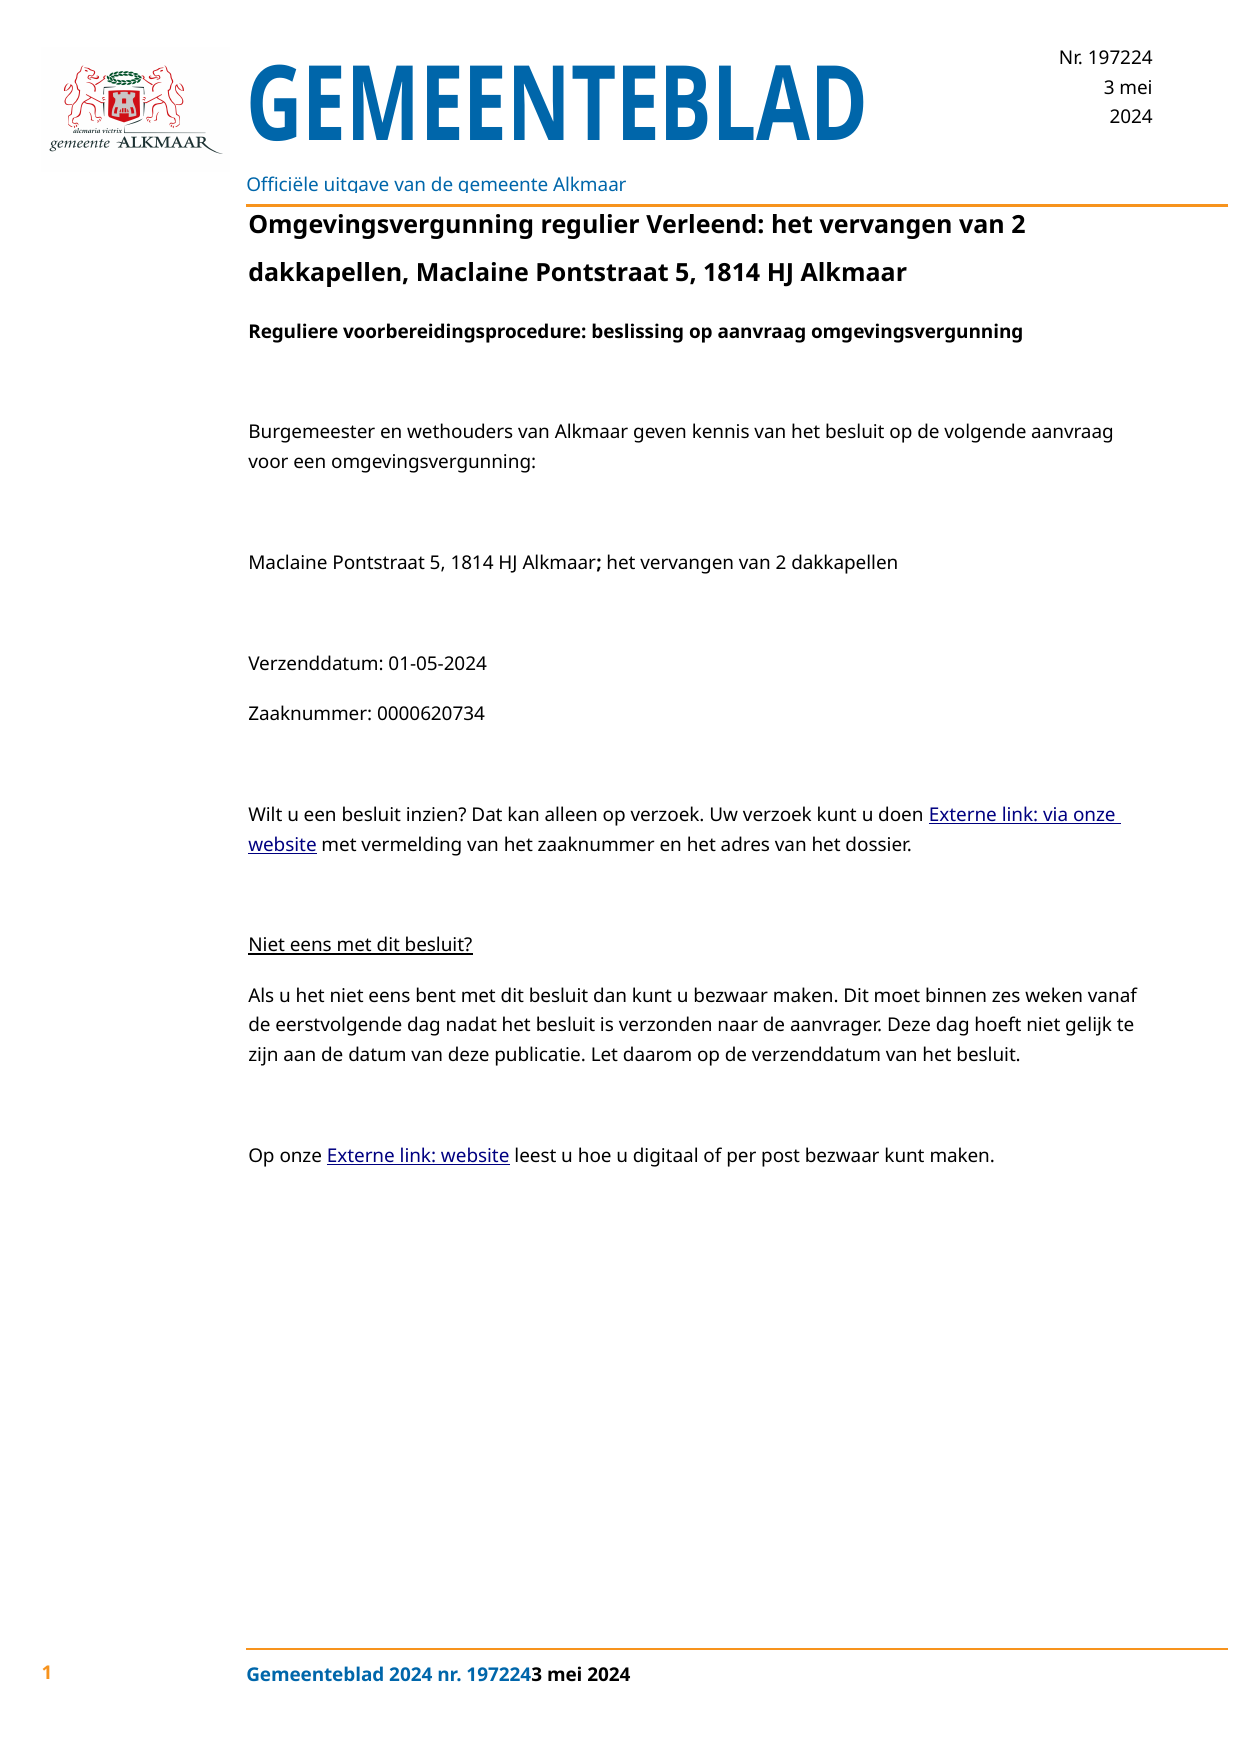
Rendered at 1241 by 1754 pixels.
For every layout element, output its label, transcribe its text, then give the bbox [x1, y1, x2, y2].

picture [41, 47, 231, 172]
text Als u het niet eens bent met dit besluit dan kunt u bezwaar maken. Dit moet binnen zes weken vanaf de eerstvolgende dag nadat het besluit is verzonden naar de aanvrager. Deze dag hoeft niet gelijk te zijn aan de datum van deze publicatie. Let daarom op de verzenddatum van het besluit. [248, 982, 1152, 1067]
text Wilt u een besluit inzien? Dat kan alleen op verzoek. Uw verzoek kunt u doen Externe link: via onze website met vermelding van het zaaknummer en het adres van het dossier. [248, 801, 1152, 857]
text Niet eens met dit besluit? [248, 932, 1152, 957]
text Omgevingsvergunning regulier Verleend: het vervangen van 2 dakkapellen, Maclaine Pontstraat 5, 1814 HJ Alkmaar [248, 207, 1152, 288]
text Burgemeester en wethouders van Alkmaar geven kennis van het besluit op de volgende aanvraag voor een omgevingsvergunning: [248, 419, 1152, 474]
text Op onze Externe link: website leest u hoe u digitaal of per post bezwaar kunt maken. [248, 1142, 1152, 1168]
text Zaaknummer: 0000620734 [248, 700, 1152, 726]
text Verzenddatum: 01-05-2024 [248, 650, 1152, 676]
text Maclaine Pontstraat 5, 1814 HJ Alkmaar; het vervangen van 2 dakkapellen [248, 549, 1152, 575]
text Reguliere voorbereidingsprocedure: beslissing op aanvraag omgevingsvergunning [248, 318, 1152, 344]
